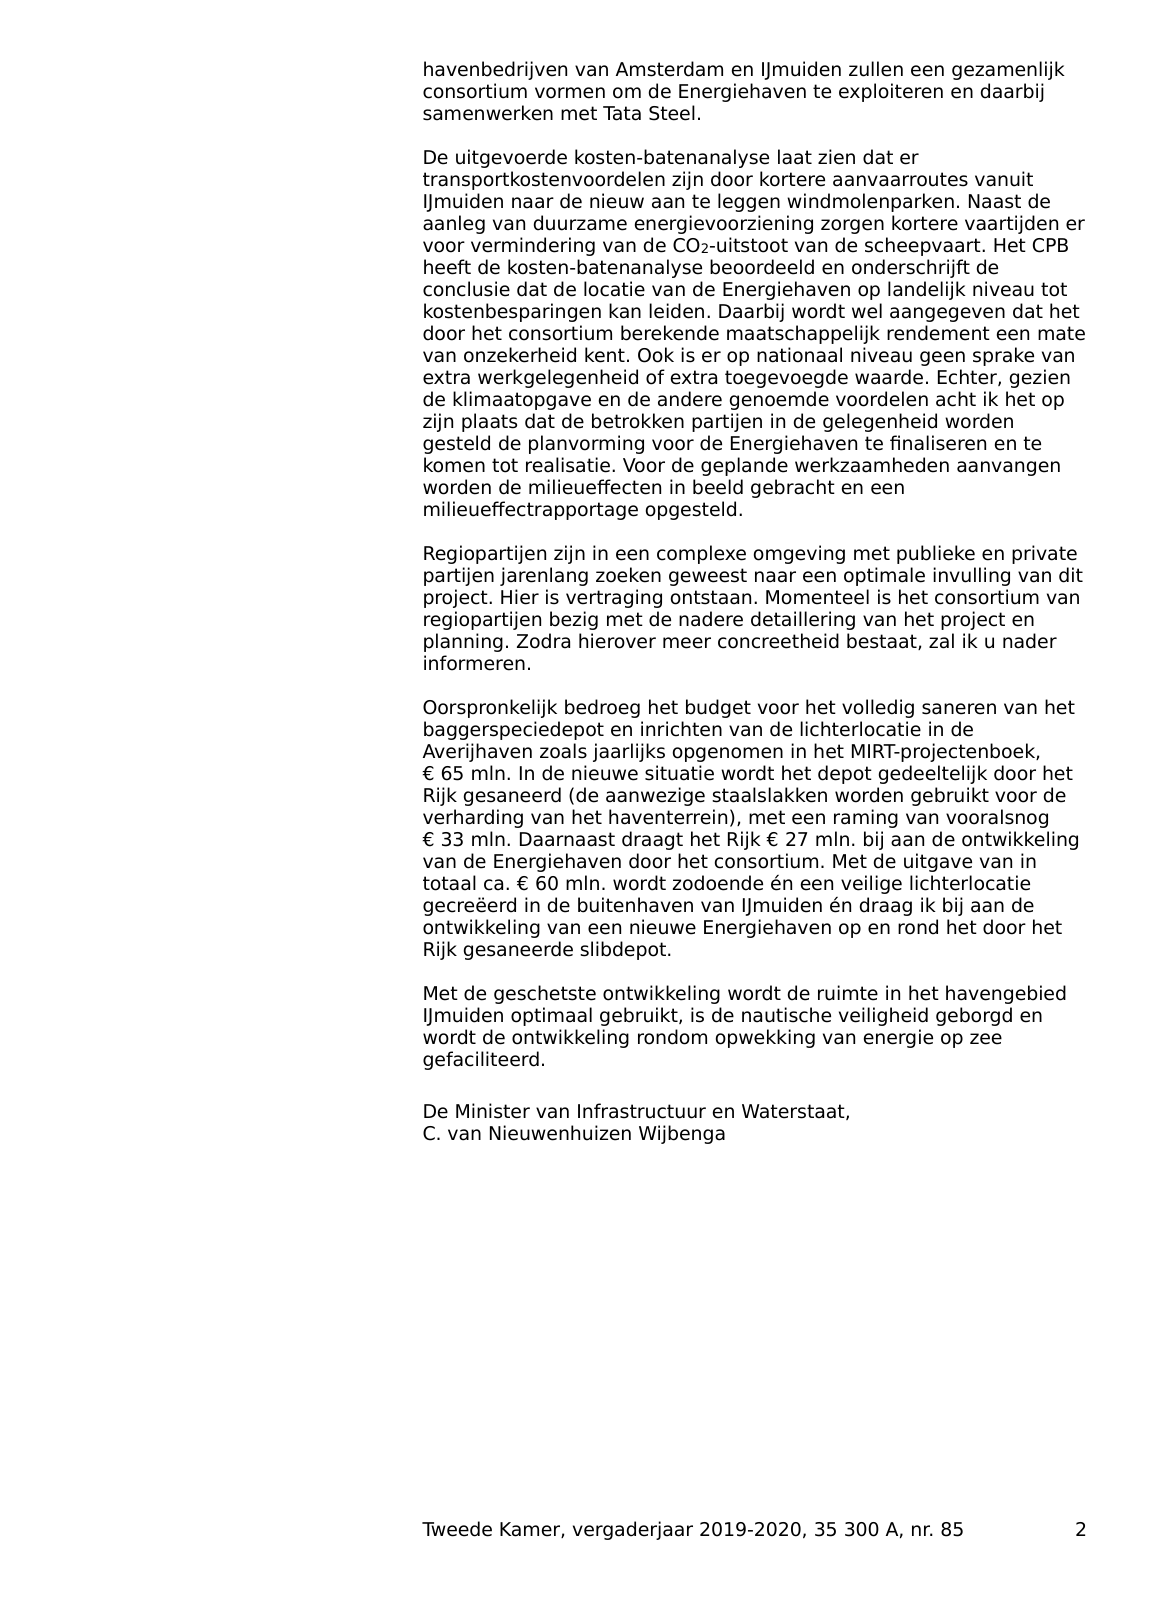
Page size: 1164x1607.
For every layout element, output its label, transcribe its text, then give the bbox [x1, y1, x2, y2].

text Regiopartijen zijn in een complexe omgeving met publieke en private partijen jarenlang zoeken geweest naar een optimale invulling van dit project. Hier is vertraging ontstaan. Momenteel is het consortium van regiopartijen bezig met de nadere detaillering van het project en planning. Zodra hierover meer concreetheid bestaat, zal ik u nader informeren. [422, 543, 1087, 675]
text Oorspronkelijk bedroeg het budget voor het volledig saneren van het baggerspeciedepot en inrichten van de lichterlocatie in de Averijhaven zoals jaarlijks opgenomen in het MIRT-projectenboek, € 65 mln. In de nieuwe situatie wordt het depot gedeeltelijk door het Rijk gesaneerd (de aanwezige staalslakken worden gebruikt voor de verharding van het haventerrein), met een raming van vooralsnog € 33 mln. Daarnaast draagt het Rijk € 27 mln. bij aan de ontwikkeling van de Energiehaven door het consortium. Met de uitgave van in totaal ca. € 60 mln. wordt zodoende én een veilige lichterlocatie gecreëerd in de buitenhaven van IJmuiden én draag ik bij aan de ontwikkeling van een nieuwe Energiehaven op en rond het door het Rijk gesaneerde slibdepot. [422, 697, 1087, 961]
text Met de geschetste ontwikkeling wordt de ruimte in het havengebied IJmuiden optimaal gebruikt, is de nautische veiligheid geborgd en wordt de ontwikkeling rondom opwekking van energie op zee gefaciliteerd. [422, 983, 1087, 1071]
text De uitgevoerde kosten-batenanalyse laat zien dat er transportkostenvoordelen zijn door kortere aanvaarroutes vanuit IJmuiden naar de nieuw aan te leggen windmolenparken. Naast de aanleg van duurzame energievoorziening zorgen kortere vaartijden er voor vermindering van de CO2-uitstoot van de scheepvaart. Het CPB heeft de kosten-batenanalyse beoordeeld en onderschrijft de conclusie dat de locatie van de Energiehaven op landelijk niveau tot kostenbesparingen kan leiden. Daarbij wordt wel aangegeven dat het door het consortium berekende maatschappelijk rendement een mate van onzekerheid kent. Ook is er op nationaal niveau geen sprake van extra werkgelegenheid of extra toegevoegde waarde. Echter, gezien de klimaatopgave en de andere genoemde voordelen acht ik het op zijn plaats dat de betrokken partijen in de gelegenheid worden gesteld de planvorming voor de Energiehaven te finaliseren en te komen tot realisatie. Voor de geplande werkzaamheden aanvangen worden de milieueffecten in beeld gebracht en een milieueffectrapportage opgesteld. [422, 147, 1087, 521]
text havenbedrijven van Amsterdam en IJmuiden zullen een gezamenlijk consortium vormen om de Energiehaven te exploiteren en daarbij samenwerken met Tata Steel. [422, 59, 1087, 125]
text De Minister van Infrastructuur en Waterstaat, C. van Nieuwenhuizen Wijbenga [422, 1101, 1087, 1145]
